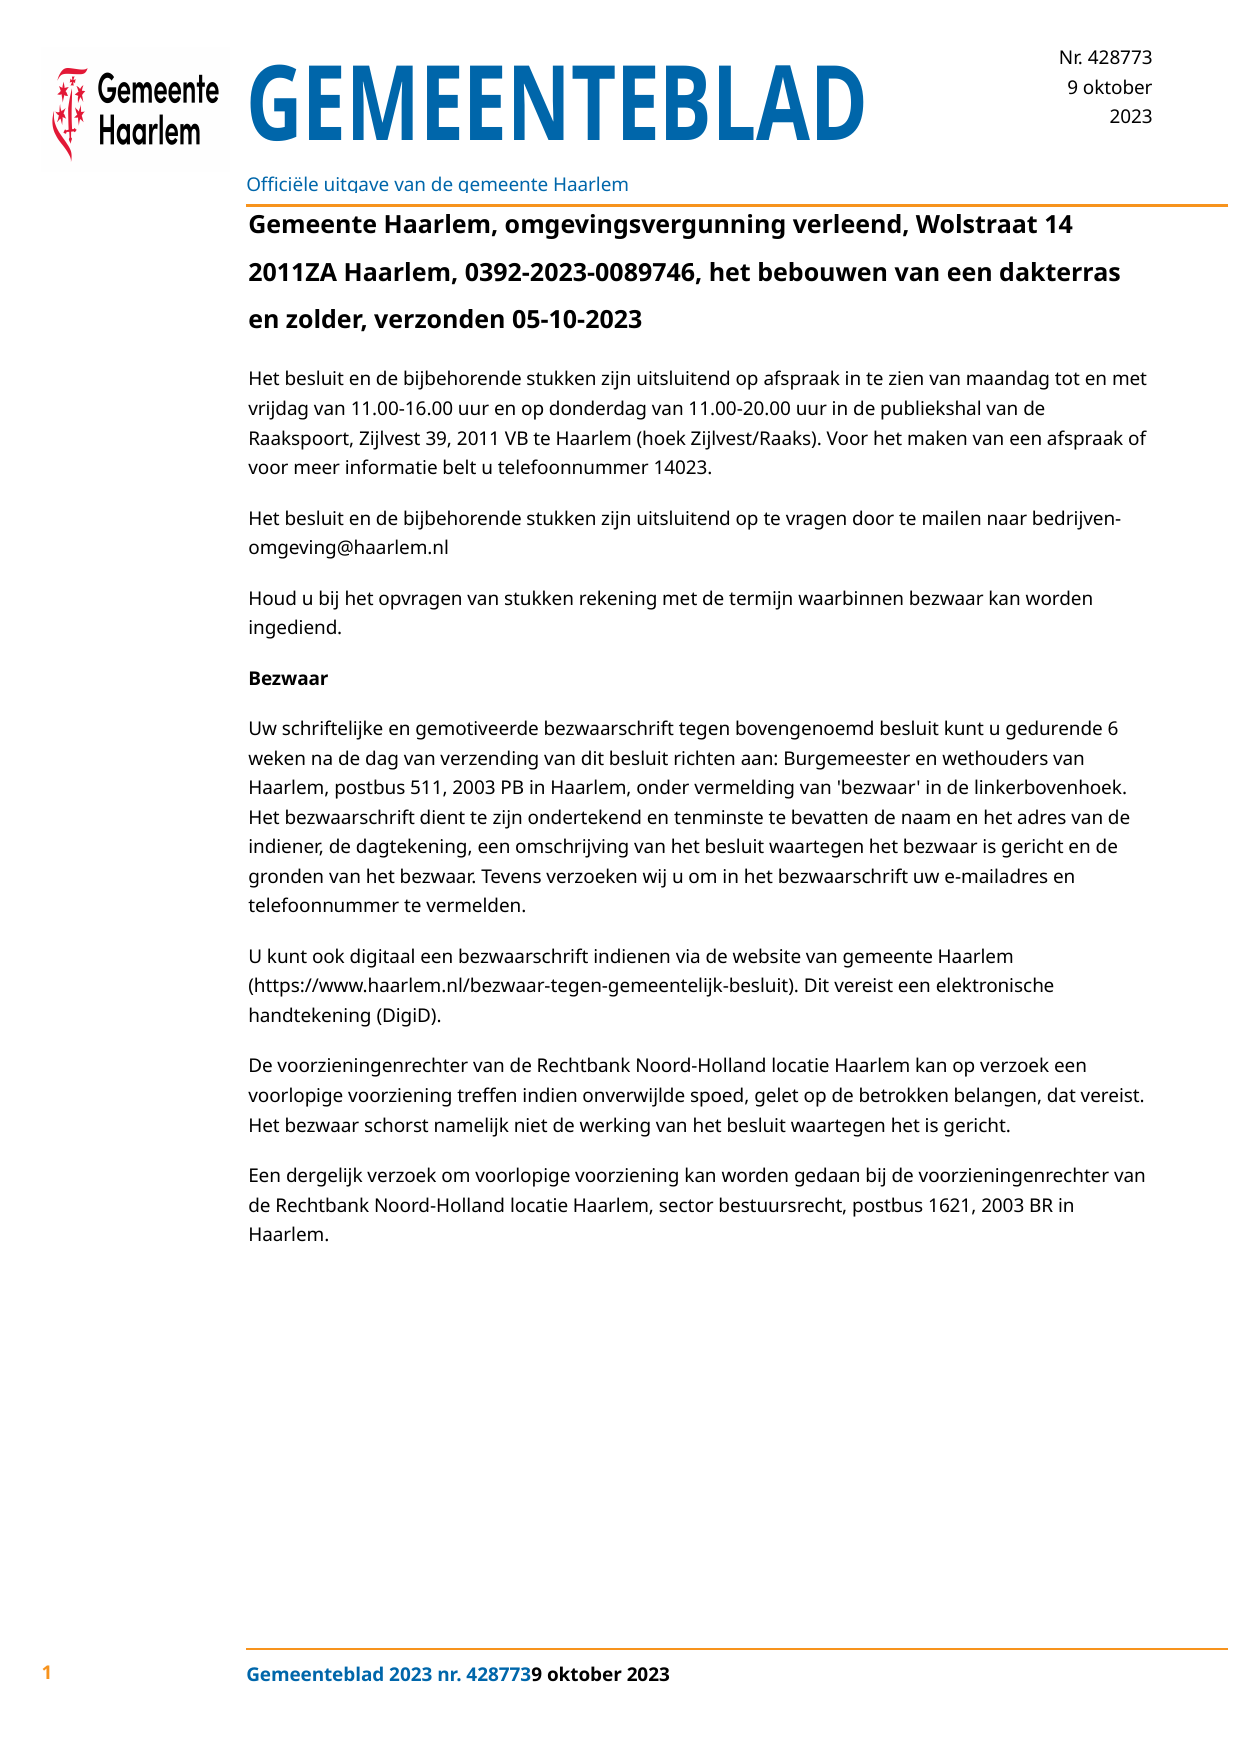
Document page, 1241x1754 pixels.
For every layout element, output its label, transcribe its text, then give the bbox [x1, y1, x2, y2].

text De voorzieningenrechter van de Rechtbank Noord-Holland locatie Haarlem kan op verzoek een voorlopige voorziening treffen indien onverwijlde spoed, gelet op de betrokken belangen, dat vereist. Het bezwaar schorst namelijk niet de werking van het besluit waartegen het is gericht. [248, 1053, 1152, 1137]
text Houd u bij het opvragen van stukken rekening met de termijn waarbinnen bezwaar kan worden ingediend. [248, 585, 1152, 640]
text Uw schriftelijke en gemotiveerde bezwaarschrift tegen bovengenoemd besluit kunt u gedurende 6 weken na de dag van verzending van dit besluit richten aan: Burgemeester en wethouders van Haarlem, postbus 511, 2003 PB in Haarlem, onder vermelding van 'bezwaar' in de linkerbovenhoek. Het bezwaarschrift dient te zijn ondertekend en tenminste te bevatten de naam en het adres van de indiener, de dagtekening, een omschrijving van het besluit waartegen het bezwaar is gericht en de gronden van het bezwaar. Tevens verzoeken wij u om in het bezwaarschrift uw e-mailadres en telefoonnummer te vermelden. [248, 715, 1152, 918]
text U kunt ook digitaal een bezwaarschrift indienen via de website van gemeente Haarlem (https://www.haarlem.nl/bezwaar-tegen-gemeentelijk-besluit). Dit vereist een elektronische handtekening (DigiD). [248, 943, 1152, 1028]
text Gemeente Haarlem, omgevingsvergunning verleend, Wolstraat 14 2011ZA Haarlem, 0392-2023-0089746, het bebouwen van een dakterras en zolder, verzonden 05-10-2023 [248, 207, 1152, 336]
picture [41, 47, 231, 172]
text Het besluit en de bijbehorende stukken zijn uitsluitend op te vragen door te mailen naar bedrijven-omgeving@haarlem.nl [248, 505, 1152, 560]
text Bezwaar [248, 665, 1152, 690]
text Het besluit en de bijbehorende stukken zijn uitsluitend op afspraak in te zien van maandag tot en met vrijdag van 11.00-16.00 uur en op donderdag van 11.00-20.00 uur in de publiekshal van de Raakspoort, Zijlvest 39, 2011 VB te Haarlem (hoek Zijlvest/Raaks). Voor het maken van een afspraak of voor meer informatie belt u telefoonnummer 14023. [248, 366, 1152, 480]
text Een dergelijk verzoek om voorlopige voorziening kan worden gedaan bij de voorzieningenrechter van de Rechtbank Noord-Holland locatie Haarlem, sector bestuursrecht, postbus 1621, 2003 BR in Haarlem. [248, 1162, 1152, 1247]
